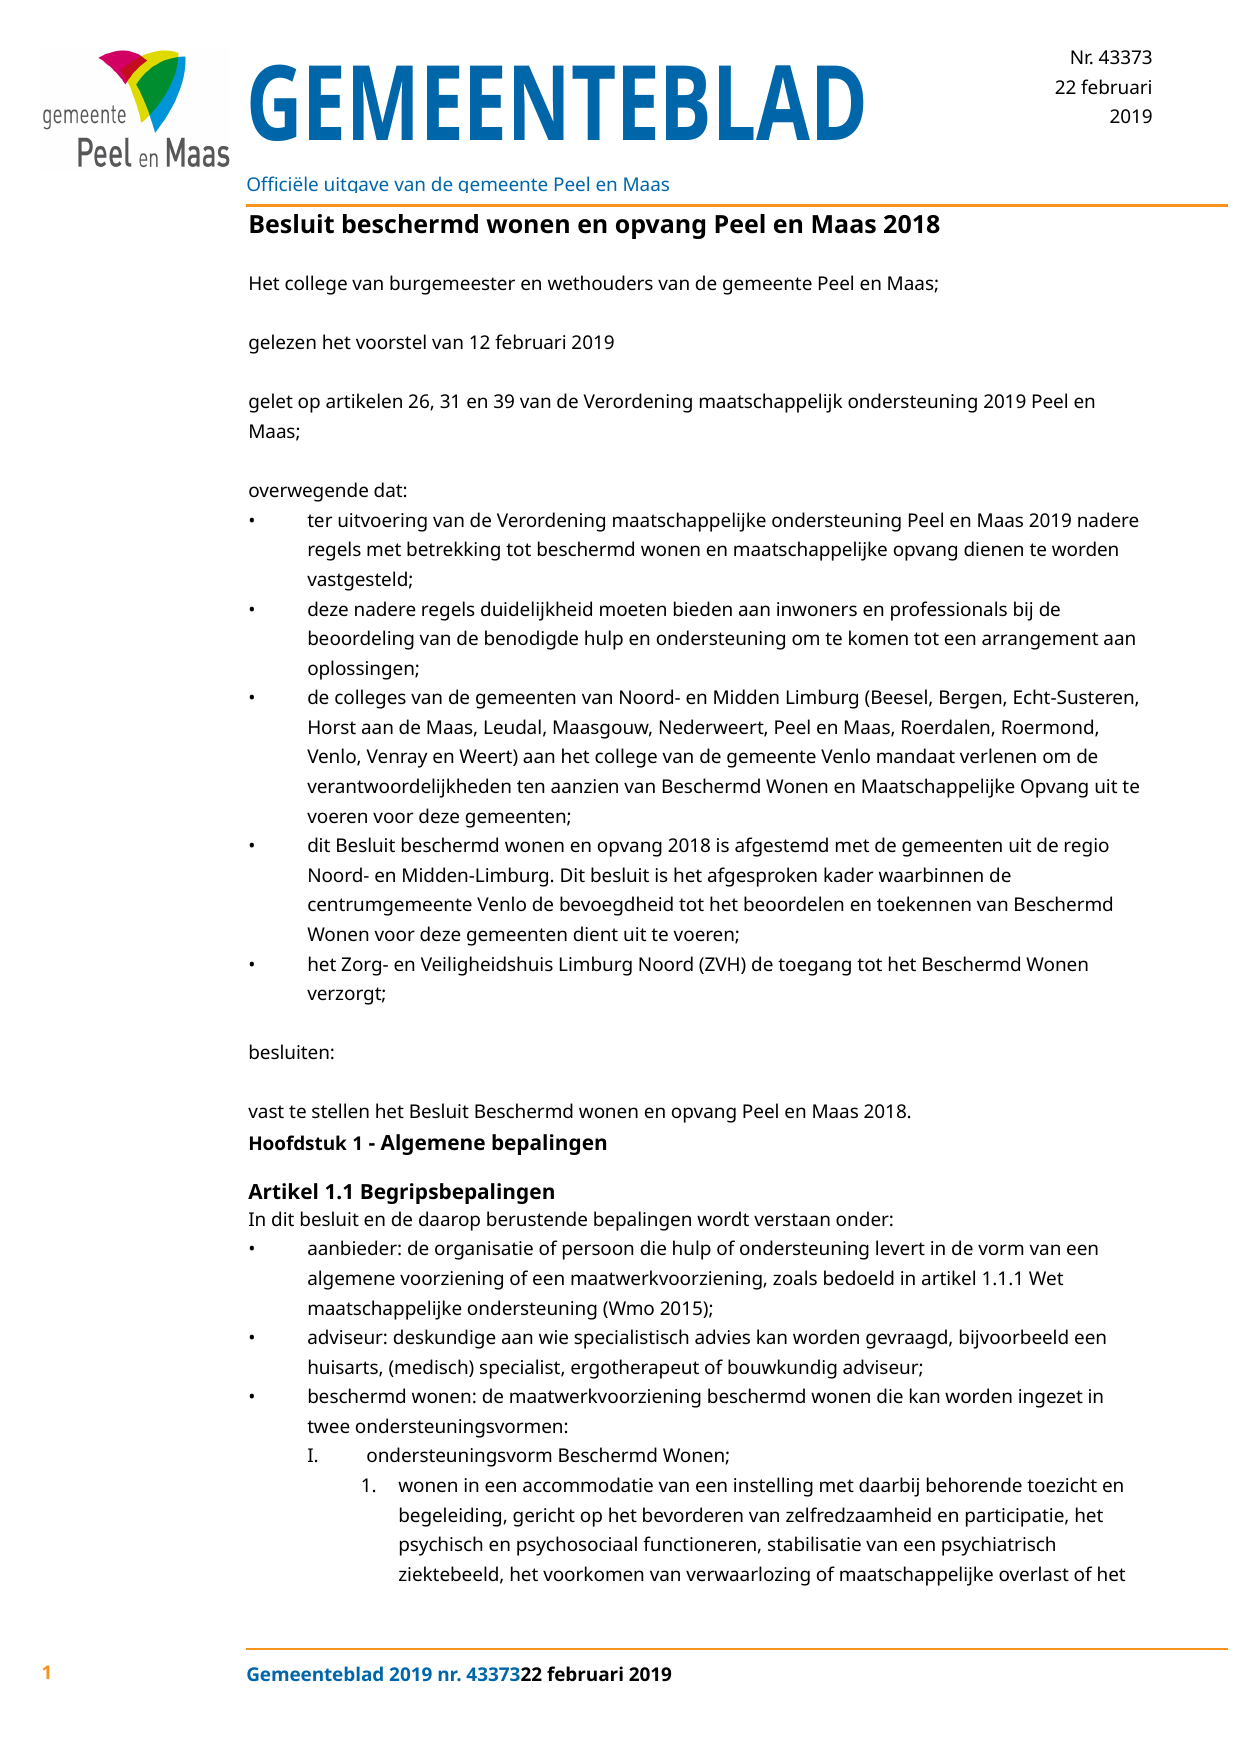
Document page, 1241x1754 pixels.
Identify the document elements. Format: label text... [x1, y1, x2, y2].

list het Zorg- en Veiligheidshuis Limburg Noord (ZVH) de toegang tot het Beschermd Wonen verzorgt; [248, 951, 1152, 1006]
text vast te stellen het Besluit Beschermd wonen en opvang Peel en Maas 2018. [248, 1099, 1152, 1124]
text besluiten: [248, 1039, 1152, 1065]
text Artikel 1.1 Begripsbepalingen [248, 1177, 1152, 1206]
list wonen in een accommodatie van een instelling met daarbij behorende toezicht en begeleiding, gericht op het bevorderen van zelfredzaamheid en participatie, het psychisch en psychosociaal functioneren, stabilisatie van een psychiatrisch ziektebeeld, het voorkomen van verwaarlozing of maatschappelijke overlast of het [361, 1472, 1152, 1587]
picture [41, 47, 231, 172]
text Het college van burgemeester en wethouders van de gemeente Peel en Maas; [248, 270, 1152, 296]
list ondersteuningsvorm Beschermd Wonen; [307, 1443, 1152, 1468]
list aanbieder: de organisatie of persoon die hulp of ondersteuning levert in de vorm van een algemene voorziening of een maatwerkvoorziening, zoals bedoeld in artikel 1.1.1 Wet maatschappelijke ondersteuning (Wmo 2015); [248, 1236, 1152, 1320]
list dit Besluit beschermd wonen en opvang 2018 is afgestemd met de gemeenten uit de regio Noord- en Midden-Limburg. Dit besluit is het afgesproken kader waarbinnen de centrumgemeente Venlo de bevoegdheid tot het beoordelen en toekennen van Beschermd Wonen voor deze gemeenten dient uit te voeren; [248, 832, 1152, 947]
list adviseur: deskundige aan wie specialistisch advies kan worden gevraagd, bijvoorbeeld een huisarts, (medisch) specialist, ergotherapeut of bouwkundig adviseur; [248, 1324, 1152, 1379]
text gelet op artikelen 26, 31 en 39 van de Verordening maatschappelijk ondersteuning 2019 Peel en Maas; [248, 389, 1152, 444]
text Besluit beschermd wonen en opvang Peel en Maas 2018 [248, 207, 1152, 241]
text overwegende dat: [248, 477, 1152, 503]
list de colleges van de gemeenten van Noord- en Midden Limburg (Beesel, Bergen, Echt-Susteren, Horst aan de Maas, Leudal, Maasgouw, Nederweert, Peel en Maas, Roerdalen, Roermond, Venlo, Venray en Weert) aan het college van de gemeente Venlo mandaat verlenen om de verantwoordelijkheden ten aanzien van Beschermd Wonen en Maatschappelijke Opvang uit te voeren voor deze gemeenten; [248, 684, 1152, 828]
text Hoofdstuk 1 - Algemene bepalingen [248, 1128, 1152, 1157]
list deze nadere regels duidelijkheid moeten bieden aan inwoners en professionals bij de beoordeling van de benodigde hulp en ondersteuning om te komen tot een arrangement aan oplossingen; [248, 596, 1152, 681]
text gelezen het voorstel van 12 februari 2019 [248, 329, 1152, 355]
list beschermd wonen: de maatwerkvoorziening beschermd wonen die kan worden ingezet in twee ondersteuningsvormen: [248, 1383, 1152, 1439]
list ter uitvoering van de Verordening maatschappelijke ondersteuning Peel en Maas 2019 nadere regels met betrekking tot beschermd wonen en maatschappelijke opvang dienen te worden vastgesteld; [248, 507, 1152, 592]
text In dit besluit en de daarop berustende bepalingen wordt verstaan onder: [248, 1206, 1152, 1232]
